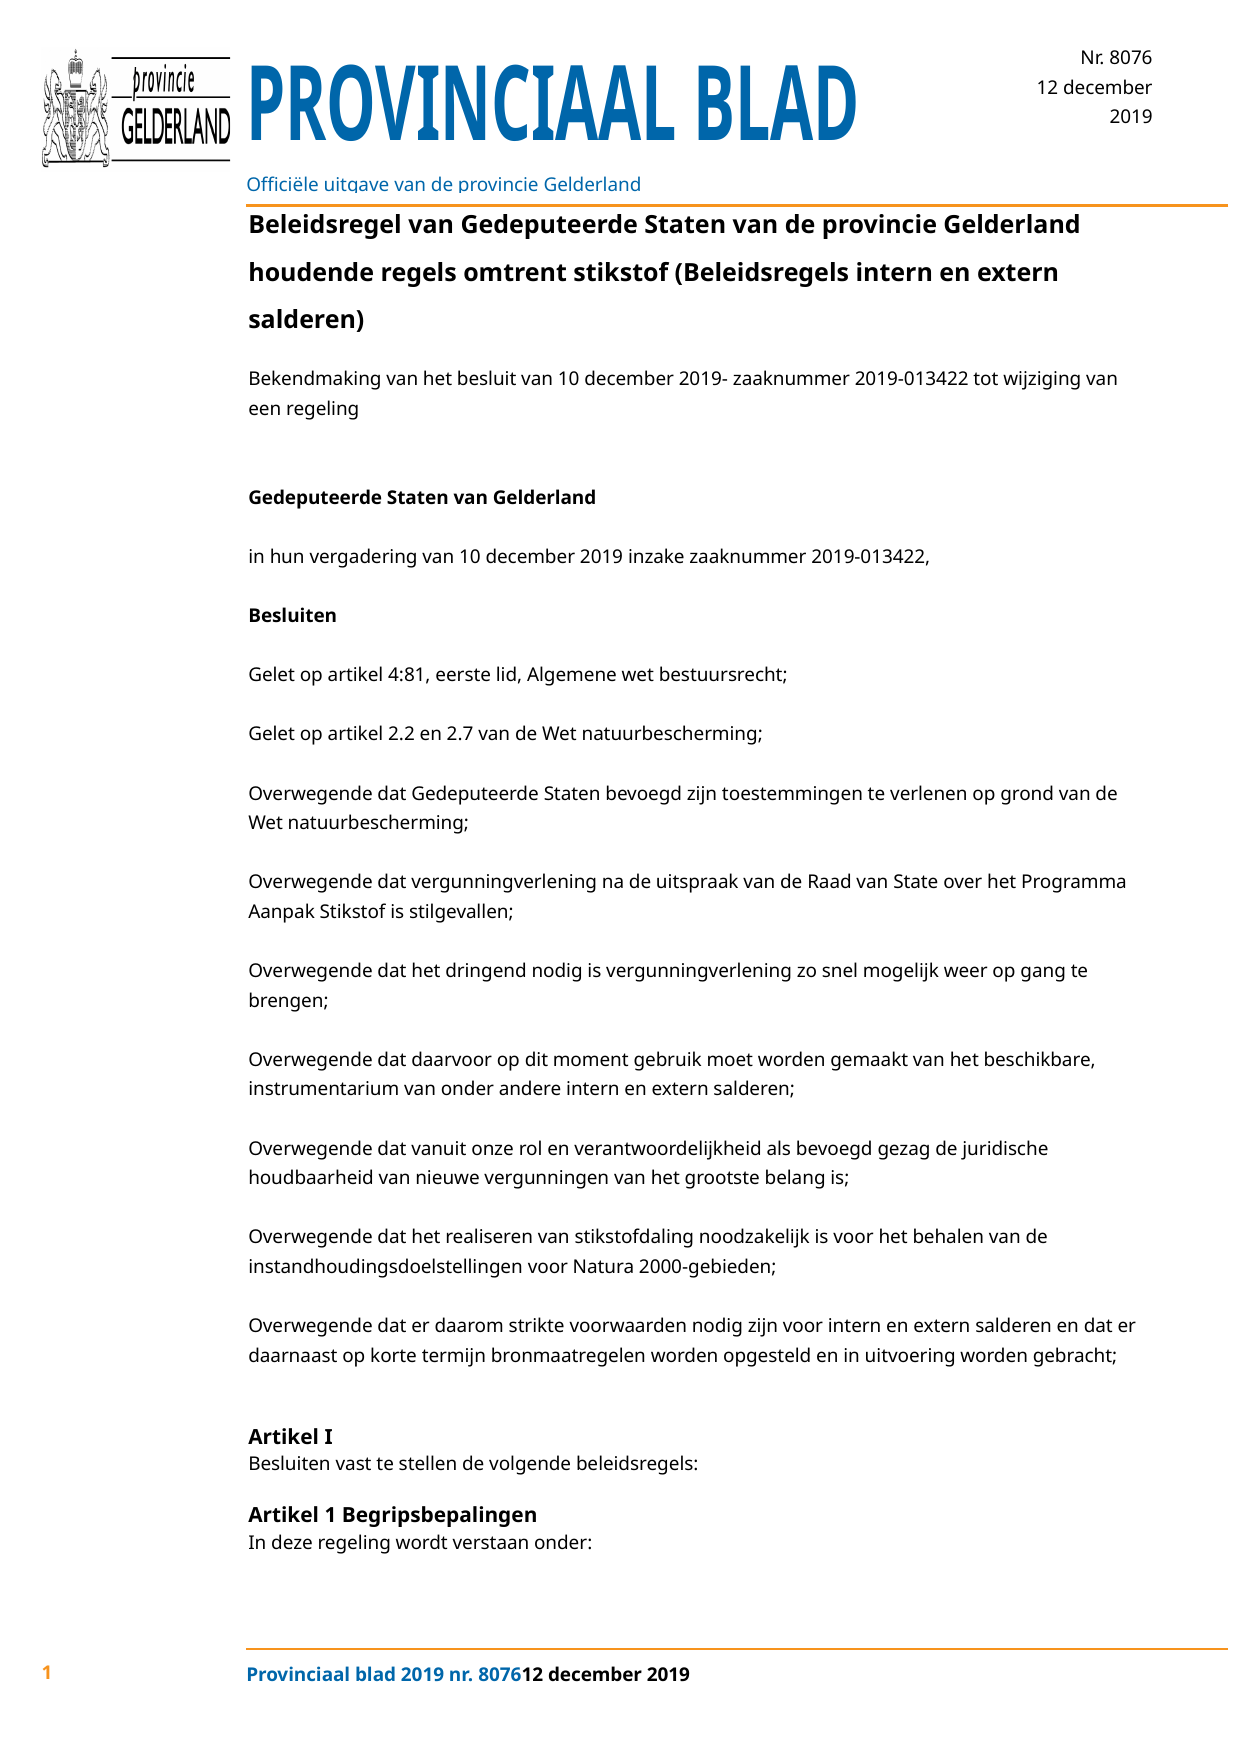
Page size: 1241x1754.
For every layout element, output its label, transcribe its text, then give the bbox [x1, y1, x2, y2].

text Overwegende dat daarvoor op dit moment gebruik moet worden gemaakt van het beschikbare, instrumentarium van onder andere intern en extern salderen; [248, 1046, 1152, 1101]
text Gelet op artikel 4:81, eerste lid, Algemene wet bestuursrecht; [248, 661, 1152, 687]
text Artikel I [248, 1422, 1152, 1450]
text Overwegende dat er daarom strikte voorwaarden nodig zijn voor intern en extern salderen en dat er daarnaast op korte termijn bronmaatregelen worden opgesteld en in uitvoering worden gebracht; [248, 1312, 1152, 1367]
text Overwegende dat Gedeputeerde Staten bevoegd zijn toestemmingen te verlenen op grond van de Wet natuurbescherming; [248, 780, 1152, 835]
text in hun vergadering van 10 december 2019 inzake zaaknummer 2019-013422, [248, 543, 1152, 569]
text Gelet op artikel 2.2 en 2.7 van de Wet natuurbescherming; [248, 721, 1152, 746]
text Artikel 1 Begripsbepalingen [248, 1501, 1152, 1529]
text Overwegende dat het dringend nodig is vergunningverlening zo snel mogelijk weer op gang te brengen; [248, 957, 1152, 1012]
text Bekendmaking van het besluit van 10 december 2019- zaaknummer 2019-013422 tot wijziging van een regeling [248, 366, 1152, 421]
text In deze regeling wordt verstaan onder: [248, 1529, 1152, 1555]
picture [41, 47, 231, 172]
text Overwegende dat vergunningverlening na de uitspraak van de Raad van State over het Programma Aanpak Stikstof is stilgevallen; [248, 868, 1152, 924]
text Gedeputeerde Staten van Gelderland [248, 484, 1152, 509]
text Besluiten vast te stellen de volgende beleidsregels: [248, 1450, 1152, 1476]
text Overwegende dat vanuit onze rol en verantwoordelijkheid als bevoegd gezag de juridische houdbaarheid van nieuwe vergunningen van het grootste belang is; [248, 1135, 1152, 1190]
text Besluiten [248, 602, 1152, 628]
text Overwegende dat het realiseren van stikstofdaling noodzakelijk is voor het behalen van de instandhoudingsdoelstellingen voor Natura 2000-gebieden; [248, 1223, 1152, 1279]
text Beleidsregel van Gedeputeerde Staten van de provincie Gelderland houdende regels omtrent stikstof (Beleidsregels intern en extern salderen) [248, 207, 1152, 336]
